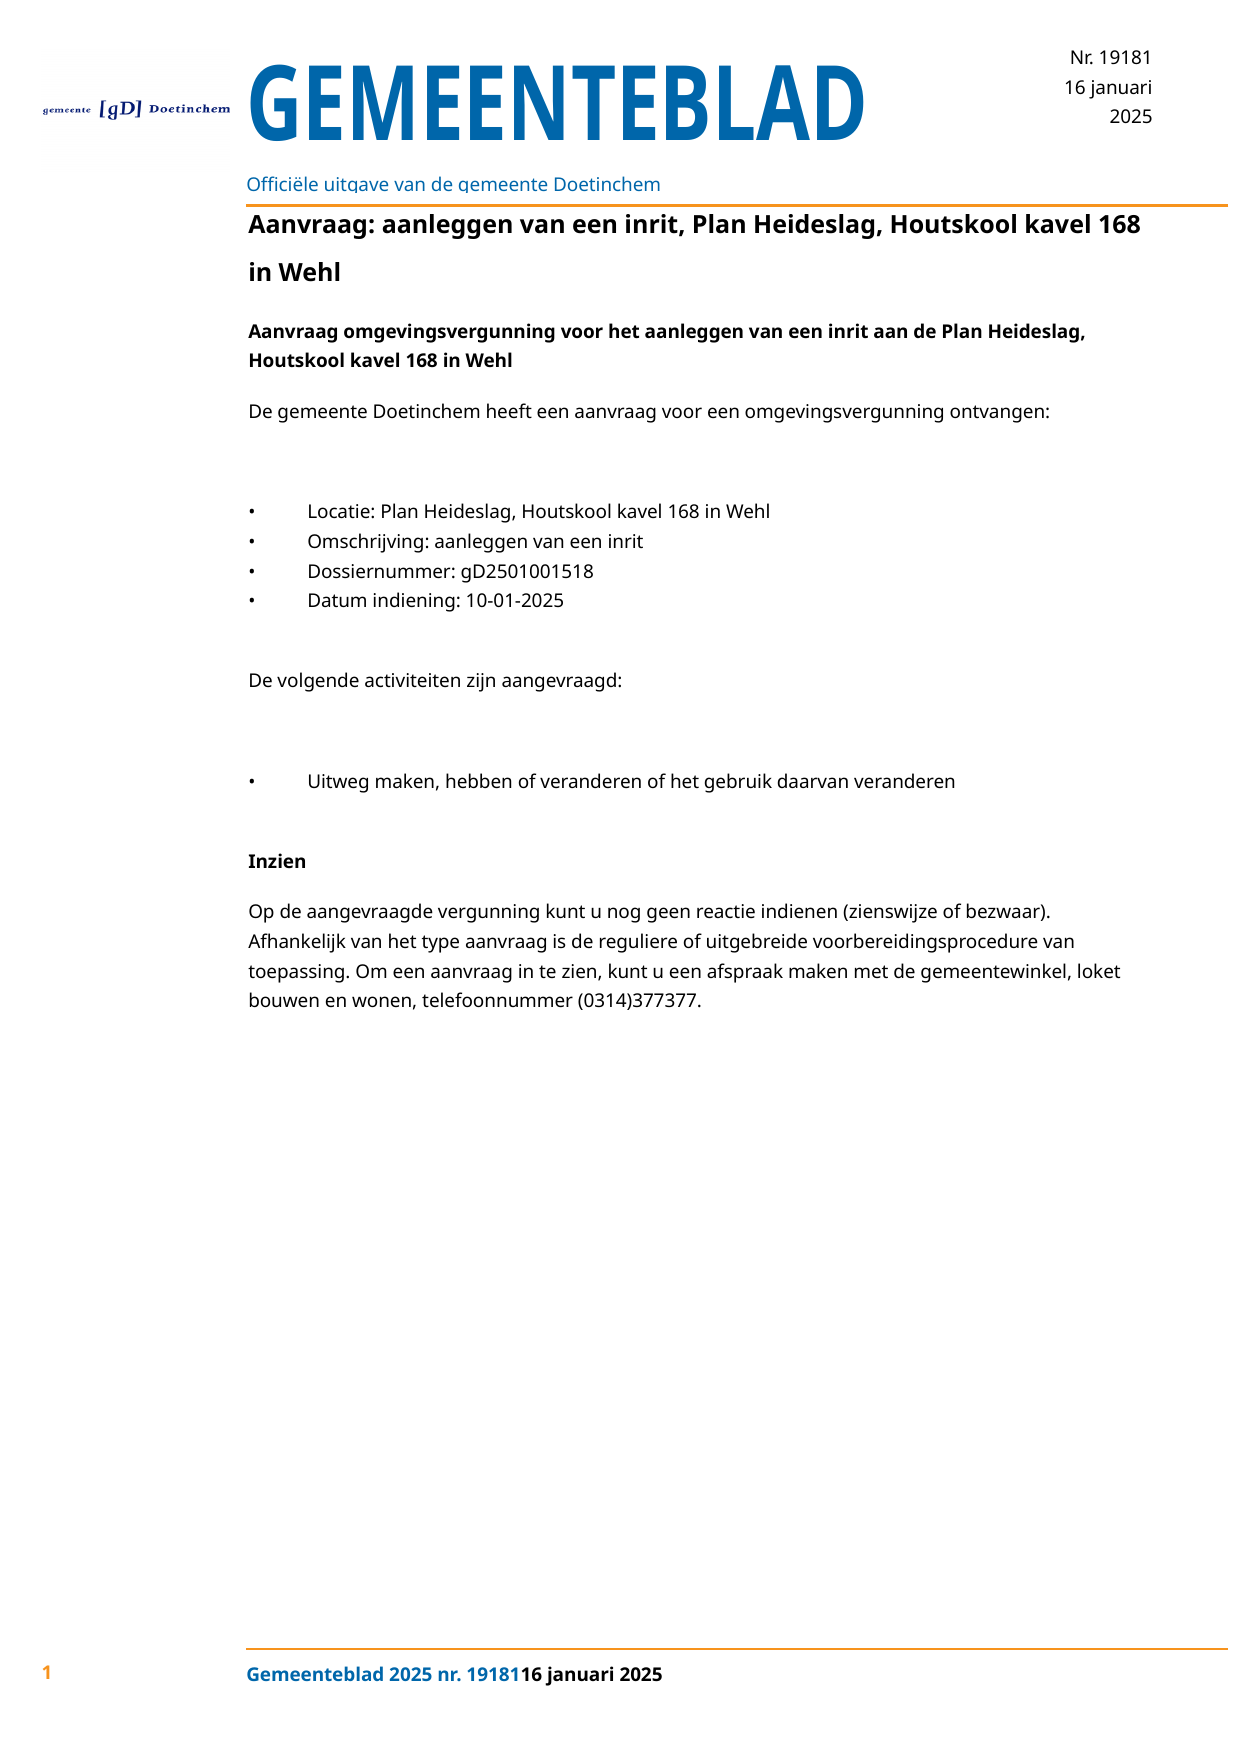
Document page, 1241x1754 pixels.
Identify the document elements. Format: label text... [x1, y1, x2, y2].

list Uitweg maken, hebben of veranderen of het gebruik daarvan veranderen [248, 768, 1152, 794]
text Inzien [248, 848, 1152, 874]
text Op de aangevraagde vergunning kunt u nog geen reactie indienen (zienswijze of bezwaar). Afhankelijk van het type aanvraag is de reguliere of uitgebreide voorbereidingsprocedure van toepassing. Om een aanvraag in te zien, kunt u een afspraak maken met de gemeentewinkel, loket bouwen en wonen, telefoonnummer (0314)377377. [248, 899, 1152, 1013]
list Omschrijving: aanleggen van een inrit [248, 528, 1152, 554]
text Aanvraag: aanleggen van een inrit, Plan Heideslag, Houtskool kavel 168 in Wehl [248, 207, 1152, 288]
list Locatie: Plan Heideslag, Houtskool kavel 168 in Wehl [248, 499, 1152, 524]
picture [41, 47, 231, 172]
text De gemeente Doetinchem heeft een aanvraag voor een omgevingsvergunning ontvangen: [248, 398, 1152, 424]
list Datum indiening: 10-01-2025 [248, 587, 1152, 613]
text Aanvraag omgevingsvergunning voor het aanleggen van een inrit aan de Plan Heideslag, Houtskool kavel 168 in Wehl [248, 318, 1152, 373]
list Dossiernummer: gD2501001518 [248, 558, 1152, 584]
text De volgende activiteiten zijn aangevraagd: [248, 667, 1152, 693]
